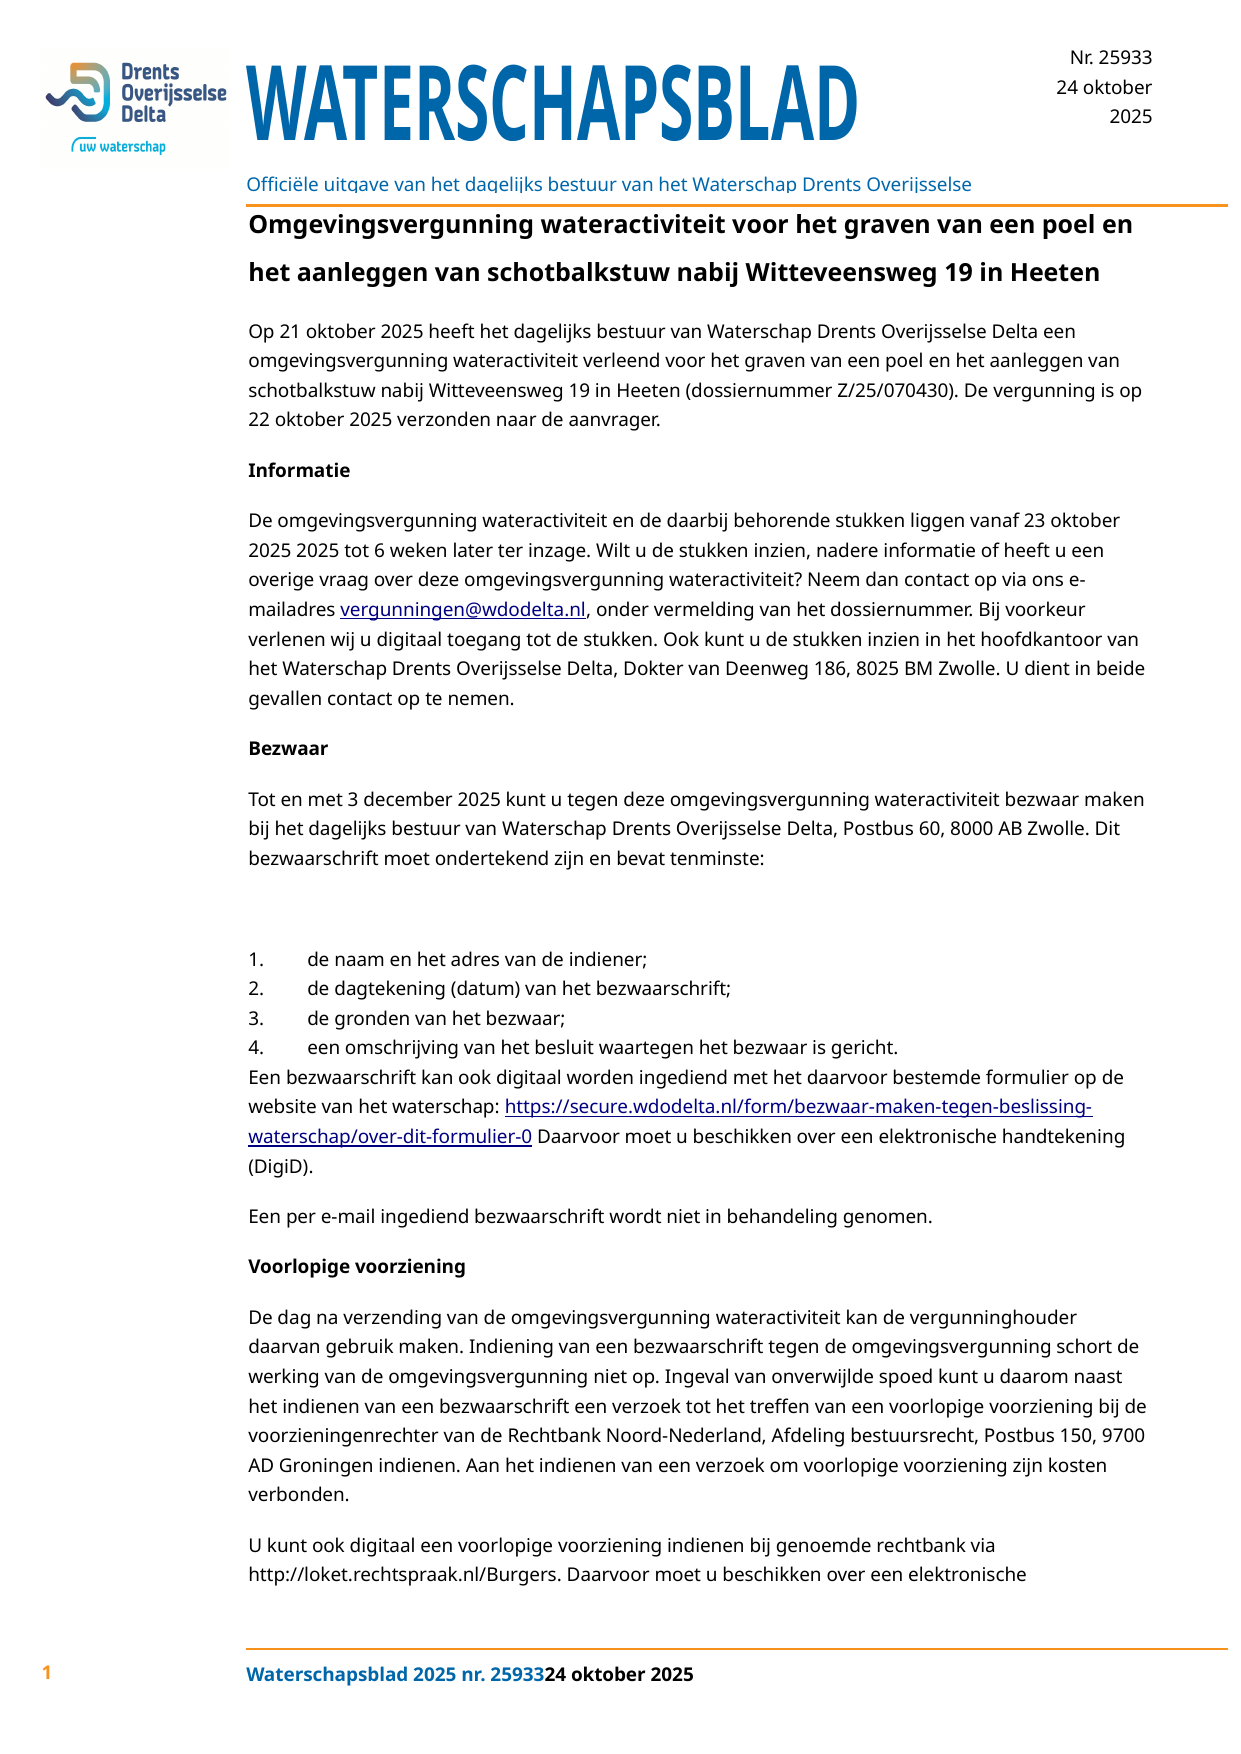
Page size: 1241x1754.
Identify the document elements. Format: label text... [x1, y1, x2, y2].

text Bezwaar [248, 735, 1152, 761]
text De dag na verzending van de omgevingsvergunning wateractiviteit kan de vergunninghouder daarvan gebruik maken. Indiening van een bezwaarschrift tegen de omgevingsvergunning schort de werking van de omgevingsvergunning niet op. Ingeval van onverwijlde spoed kunt u daarom naast het indienen van een bezwaarschrift een verzoek tot het treffen van een voorlopige voorziening bij de voorzieningenrechter van de Rechtbank Noord-Nederland, Afdeling bestuursrecht, Postbus 150, 9700 AD Groningen indienen. Aan het indienen van een verzoek om voorlopige voorziening zijn kosten verbonden. [248, 1304, 1152, 1507]
list de dagtekening (datum) van het bezwaarschrift; [248, 975, 1152, 1001]
text Een per e-mail ingediend bezwaarschrift wordt niet in behandeling genomen. [248, 1203, 1152, 1229]
list een omschrijving van het besluit waartegen het bezwaar is gericht. [248, 1034, 1152, 1060]
text De omgevingsvergunning wateractiviteit en de daarbij behorende stukken liggen vanaf 23 oktober 2025 2025 tot 6 weken later ter inzage. Wilt u de stukken inzien, nadere informatie of heeft u een overige vraag over deze omgevingsvergunning wateractiviteit? Neem dan contact op via ons e-mailadres vergunningen@wdodelta.nl, onder vermelding van het dossiernummer. Bij voorkeur verlenen wij u digitaal toegang tot de stukken. Ook kunt u de stukken inzien in het hoofdkantoor van het Waterschap Drents Overijsselse Delta, Dokter van Deenweg 186, 8025 BM Zwolle. U dient in beide gevallen contact op te nemen. [248, 507, 1152, 711]
text Op 21 oktober 2025 heeft het dagelijks bestuur van Waterschap Drents Overijsselse Delta een omgevingsvergunning wateractiviteit verleend voor het graven van een poel en het aanleggen van schotbalkstuw nabij Witteveensweg 19 in Heeten (dossiernummer Z/25/070430). De vergunning is op 22 oktober 2025 verzonden naar de aanvrager. [248, 318, 1152, 432]
text Voorlopige voorziening [248, 1254, 1152, 1279]
list de naam en het adres van de indiener; [248, 946, 1152, 972]
picture [41, 47, 231, 172]
text Omgevingsvergunning wateractiviteit voor het graven van een poel en het aanleggen van schotbalkstuw nabij Witteveensweg 19 in Heeten [248, 207, 1152, 288]
list de gronden van het bezwaar; [248, 1005, 1152, 1031]
text Informatie [248, 457, 1152, 483]
text Tot en met 3 december 2025 kunt u tegen deze omgevingsvergunning wateractiviteit bezwaar maken bij het dagelijks bestuur van Waterschap Drents Overijsselse Delta, Postbus 60, 8000 AB Zwolle. Dit bezwaarschrift moet ondertekend zijn en bevat tenminste: [248, 786, 1152, 871]
text U kunt ook digitaal een voorlopige voorziening indienen bij genoemde rechtbank via http://loket.rechtspraak.nl/Burgers. Daarvoor moet u beschikken over een elektronische [248, 1532, 1152, 1587]
text Een bezwaarschrift kan ook digitaal worden ingediend met het daarvoor bestemde formulier op de website van het waterschap: https://secure.wdodelta.nl/form/bezwaar-maken-tegen-beslissing-waterschap/over-dit-formulier-0 Daarvoor moet u beschikken over een elektronische handtekening (DigiD). [248, 1064, 1152, 1179]
